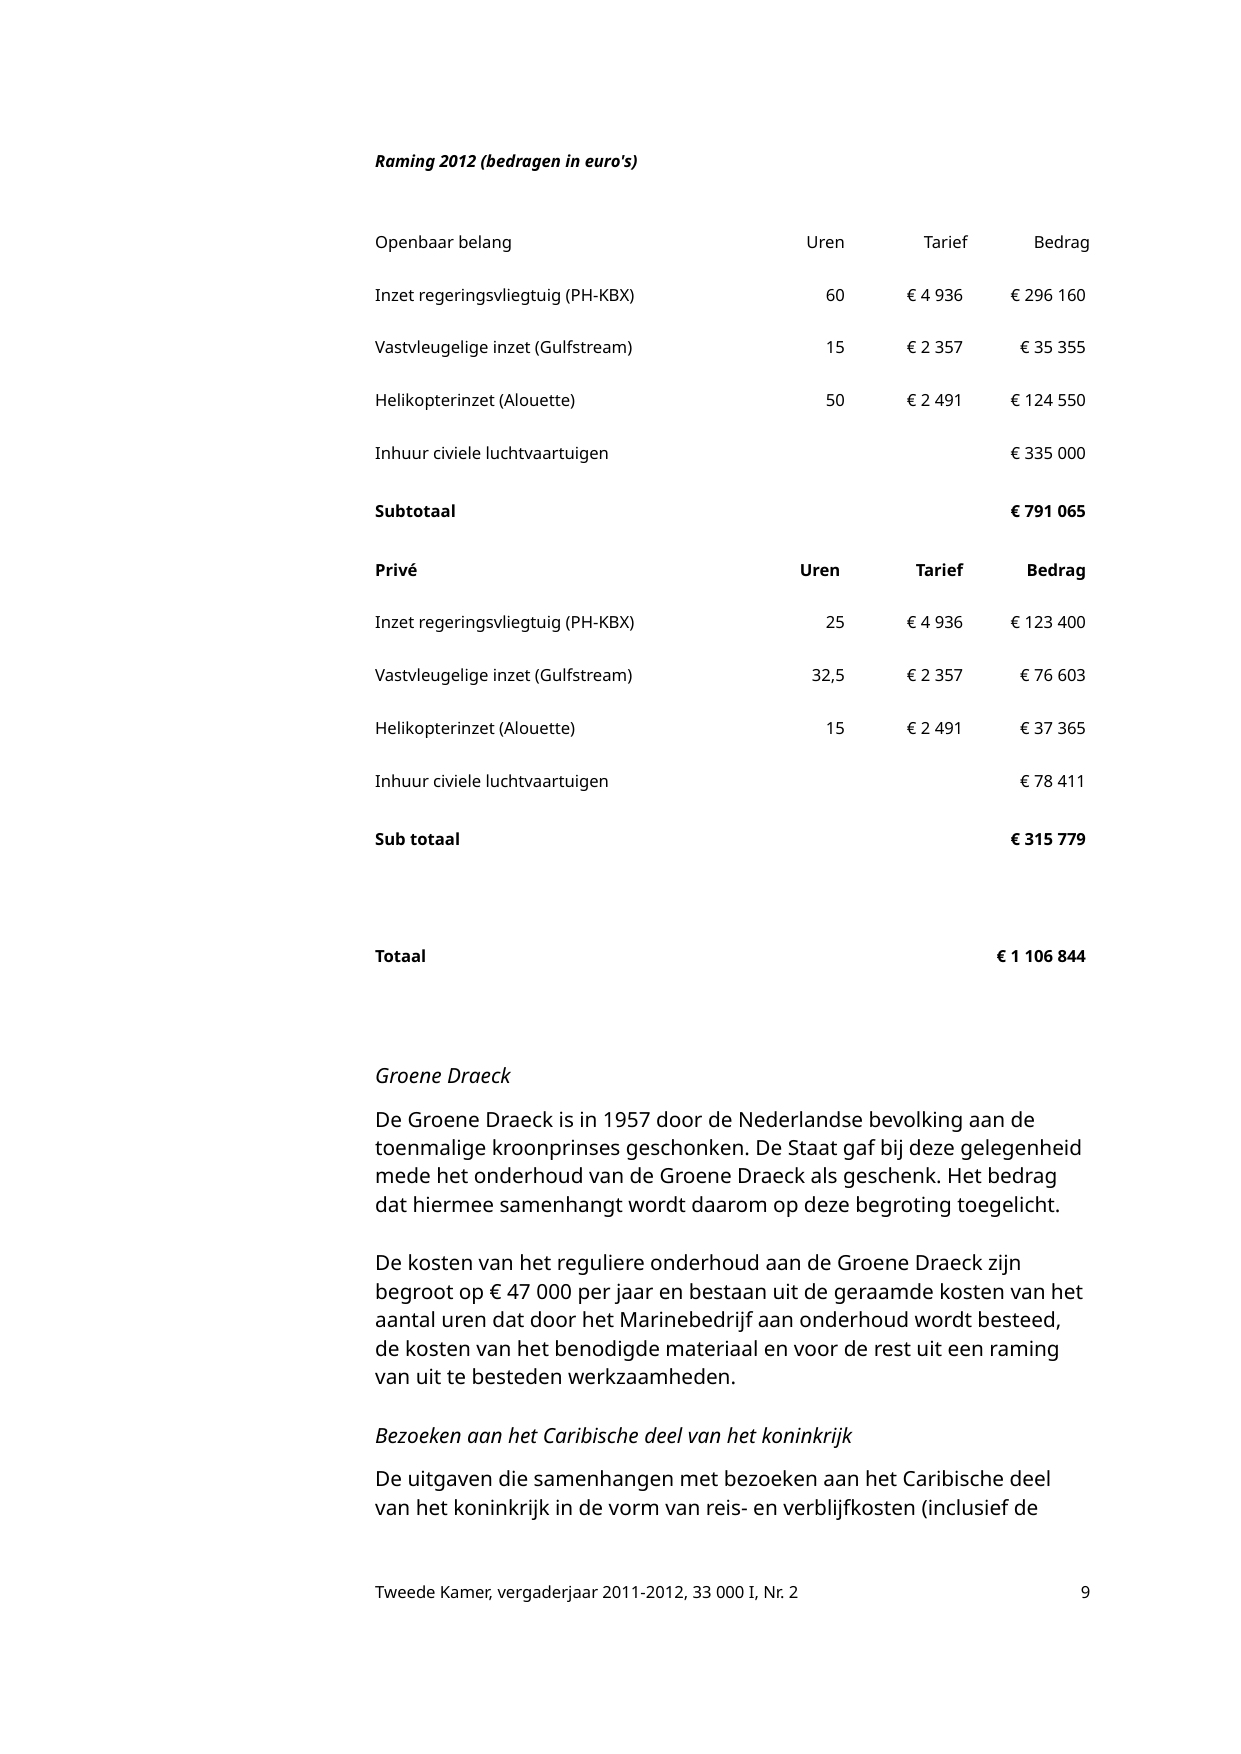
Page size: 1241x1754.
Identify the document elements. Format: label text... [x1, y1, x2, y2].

table_cell Subtotaal [375, 500, 722, 558]
table_cell [845, 441, 967, 500]
table_cell Vastvleugelige inzet (Gulfstream) [375, 664, 722, 716]
table_cell € 315 779 [967, 828, 1090, 886]
table_cell [722, 769, 844, 828]
table_cell € 123 400 [967, 611, 1090, 664]
table_cell [375, 886, 722, 944]
table_cell [722, 886, 844, 944]
table_cell 15 [722, 336, 844, 389]
text De uitgaven die samenhangen met bezoeken aan het Caribische deel van het koninkrijk in de vorm van reis- en verblijfkosten (inclusief de [375, 1464, 1090, 1521]
table_cell € 791 065 [967, 500, 1090, 558]
table_cell Tarief [845, 558, 967, 611]
table_cell Inhuur civiele luchtvaartuigen [375, 769, 722, 828]
table_header Uren [722, 231, 844, 283]
table_cell [845, 886, 967, 944]
table_cell € 78 411 [967, 769, 1090, 828]
table_cell € 335 000 [967, 441, 1090, 500]
table_cell 50 [722, 389, 844, 441]
table_cell Inhuur civiele luchtvaartuigen [375, 441, 722, 500]
table_cell € 2 357 [845, 336, 967, 389]
table_cell [967, 886, 1090, 944]
table_cell 32,5 [722, 664, 844, 716]
table_cell € 4 936 [845, 283, 967, 336]
table_cell € 2 491 [845, 716, 967, 769]
table_cell [722, 441, 844, 500]
table_cell Vastvleugelige inzet (Gulfstream) [375, 336, 722, 389]
table_cell € 1 106 844 [967, 945, 1090, 1003]
table_cell € 2 357 [845, 664, 967, 716]
table_cell Inzet regeringsvliegtuig (PH-KBX) [375, 283, 722, 336]
table_cell € 76 603 [967, 664, 1090, 716]
table_cell [845, 828, 967, 886]
table_cell € 35 355 [967, 336, 1090, 389]
table_cell 60 [722, 283, 844, 336]
table_cell [722, 945, 844, 1003]
table_cell Privé [375, 558, 722, 611]
table_cell Bedrag [967, 558, 1090, 611]
table_cell 25 [722, 611, 844, 664]
table_cell [845, 769, 967, 828]
table_cell Helikopterinzet (Alouette) [375, 716, 722, 769]
text Groene Draeck [375, 1061, 1090, 1090]
table_cell [845, 945, 967, 1003]
table_cell Uren [722, 558, 844, 611]
text De kosten van het reguliere onderhoud aan de Groene Draeck zijn begroot op € 47 000 per jaar en bestaan uit de geraamde kosten van het aantal uren dat door het Marinebedrijf aan onderhoud wordt besteed, de kosten van het benodigde materiaal en voor de rest uit een raming van uit te besteden werkzaamheden. [375, 1248, 1090, 1391]
table_cell € 37 365 [967, 716, 1090, 769]
table_cell Inzet regeringsvliegtuig (PH-KBX) [375, 611, 722, 664]
table_header Bedrag [967, 231, 1090, 283]
table_cell Sub totaal [375, 828, 722, 886]
table_cell [845, 500, 967, 558]
table_cell [722, 500, 844, 558]
table_cell € 4 936 [845, 611, 967, 664]
text Raming 2012 (bedragen in euro's) [375, 150, 1090, 173]
text De Groene Draeck is in 1957 door de Nederlandse bevolking aan de toenmalige kroonprinses geschonken. De Staat gaf bij deze gelegenheid mede het onderhoud van de Groene Draeck als geschenk. Het bedrag dat hiermee samenhangt wordt daarom op deze begroting toegelicht. [375, 1105, 1090, 1218]
table_cell Totaal [375, 945, 722, 1003]
table_header Tarief [845, 231, 967, 283]
table_cell € 2 491 [845, 389, 967, 441]
table_cell € 124 550 [967, 389, 1090, 441]
table_header Openbaar belang [375, 231, 722, 283]
text Bezoeken aan het Caribische deel van het koninkrijk [375, 1421, 1090, 1449]
table_cell [722, 828, 844, 886]
table_cell Helikopterinzet (Alouette) [375, 389, 722, 441]
table_cell € 296 160 [967, 283, 1090, 336]
table_cell 15 [722, 716, 844, 769]
